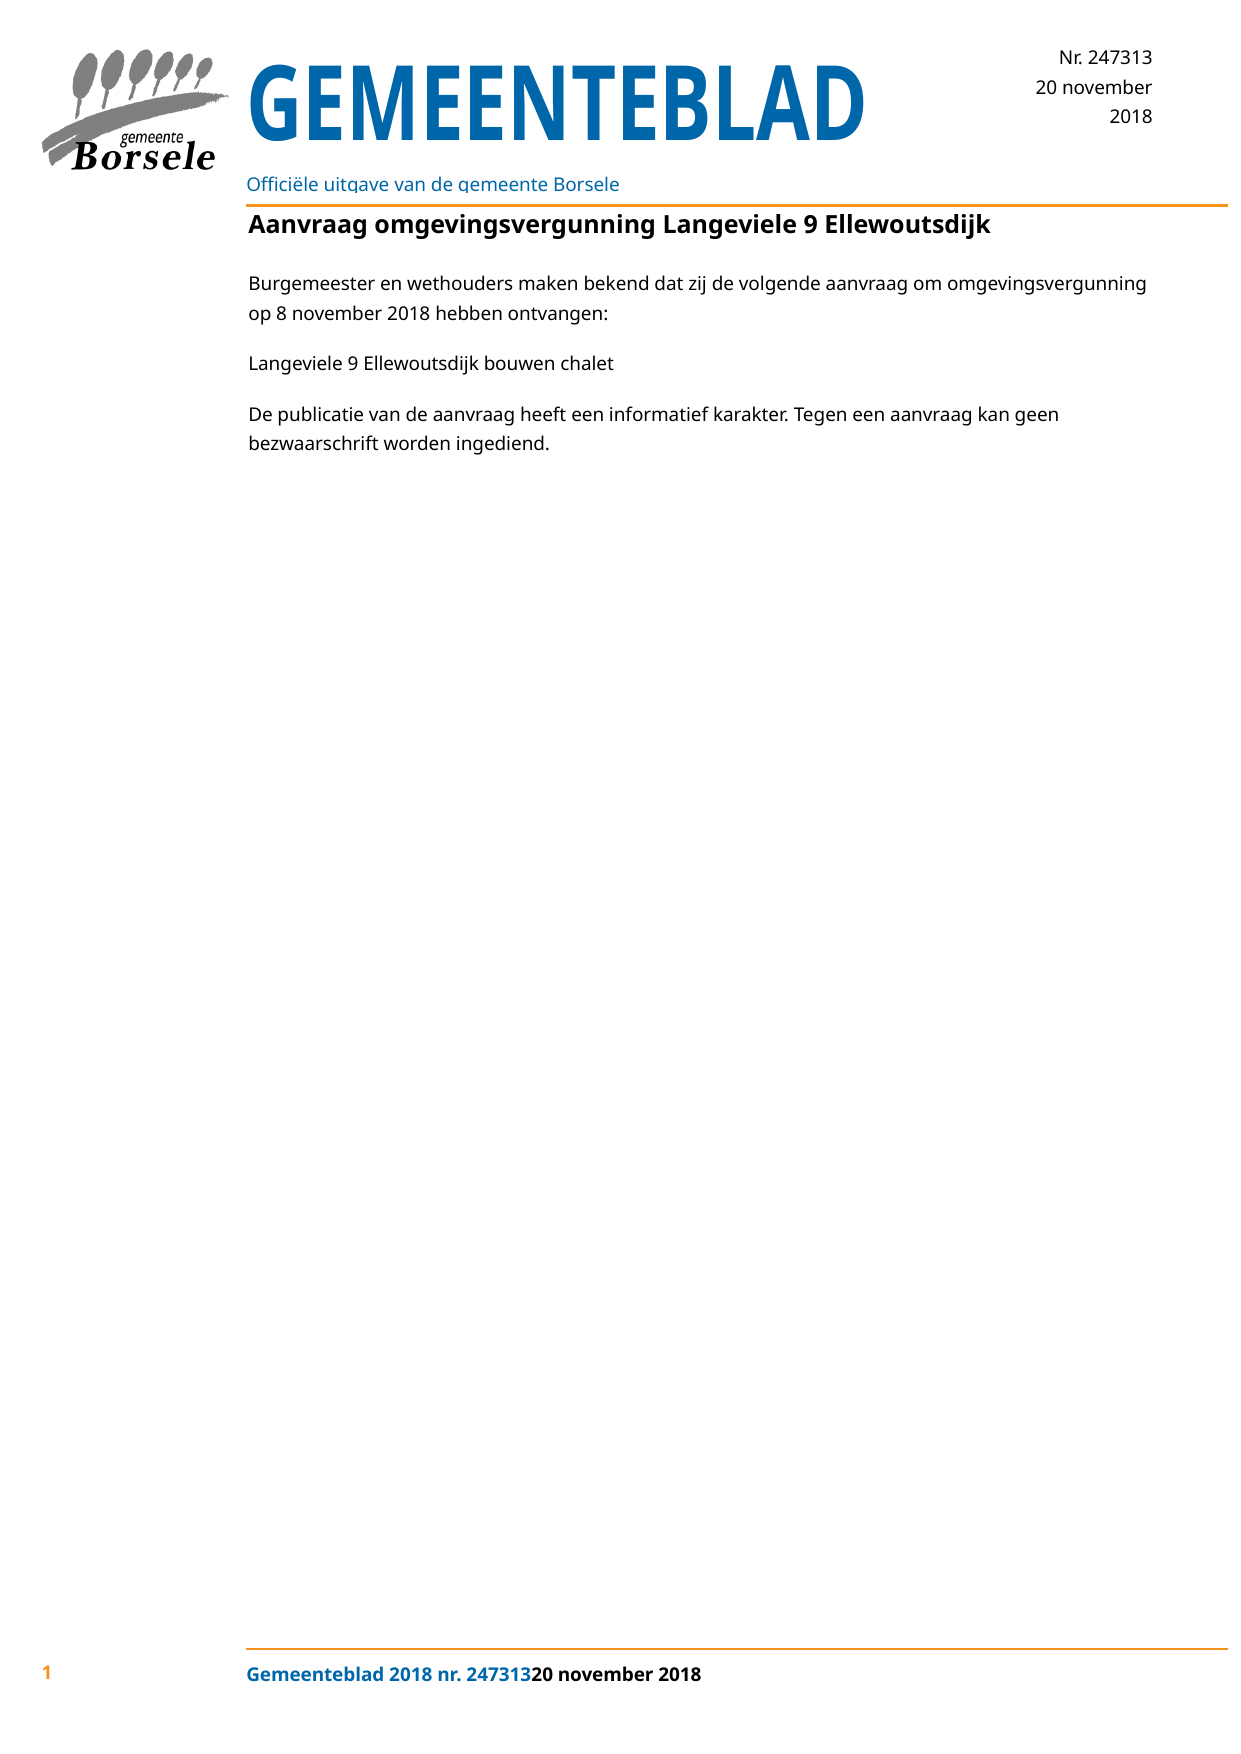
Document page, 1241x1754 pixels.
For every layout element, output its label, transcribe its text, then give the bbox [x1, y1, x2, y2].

text Aanvraag omgevingsvergunning Langeviele 9 Ellewoutsdijk [248, 207, 1152, 241]
text De publicatie van de aanvraag heeft een informatief karakter. Tegen een aanvraag kan geen bezwaarschrift worden ingediend. [248, 401, 1152, 456]
text Langeviele 9 Ellewoutsdijk bouwen chalet [248, 350, 1152, 376]
text Burgemeester en wethouders maken bekend dat zij de volgende aanvraag om omgevingsvergunning op 8 november 2018 hebben ontvangen: [248, 270, 1152, 326]
picture [41, 47, 231, 172]
